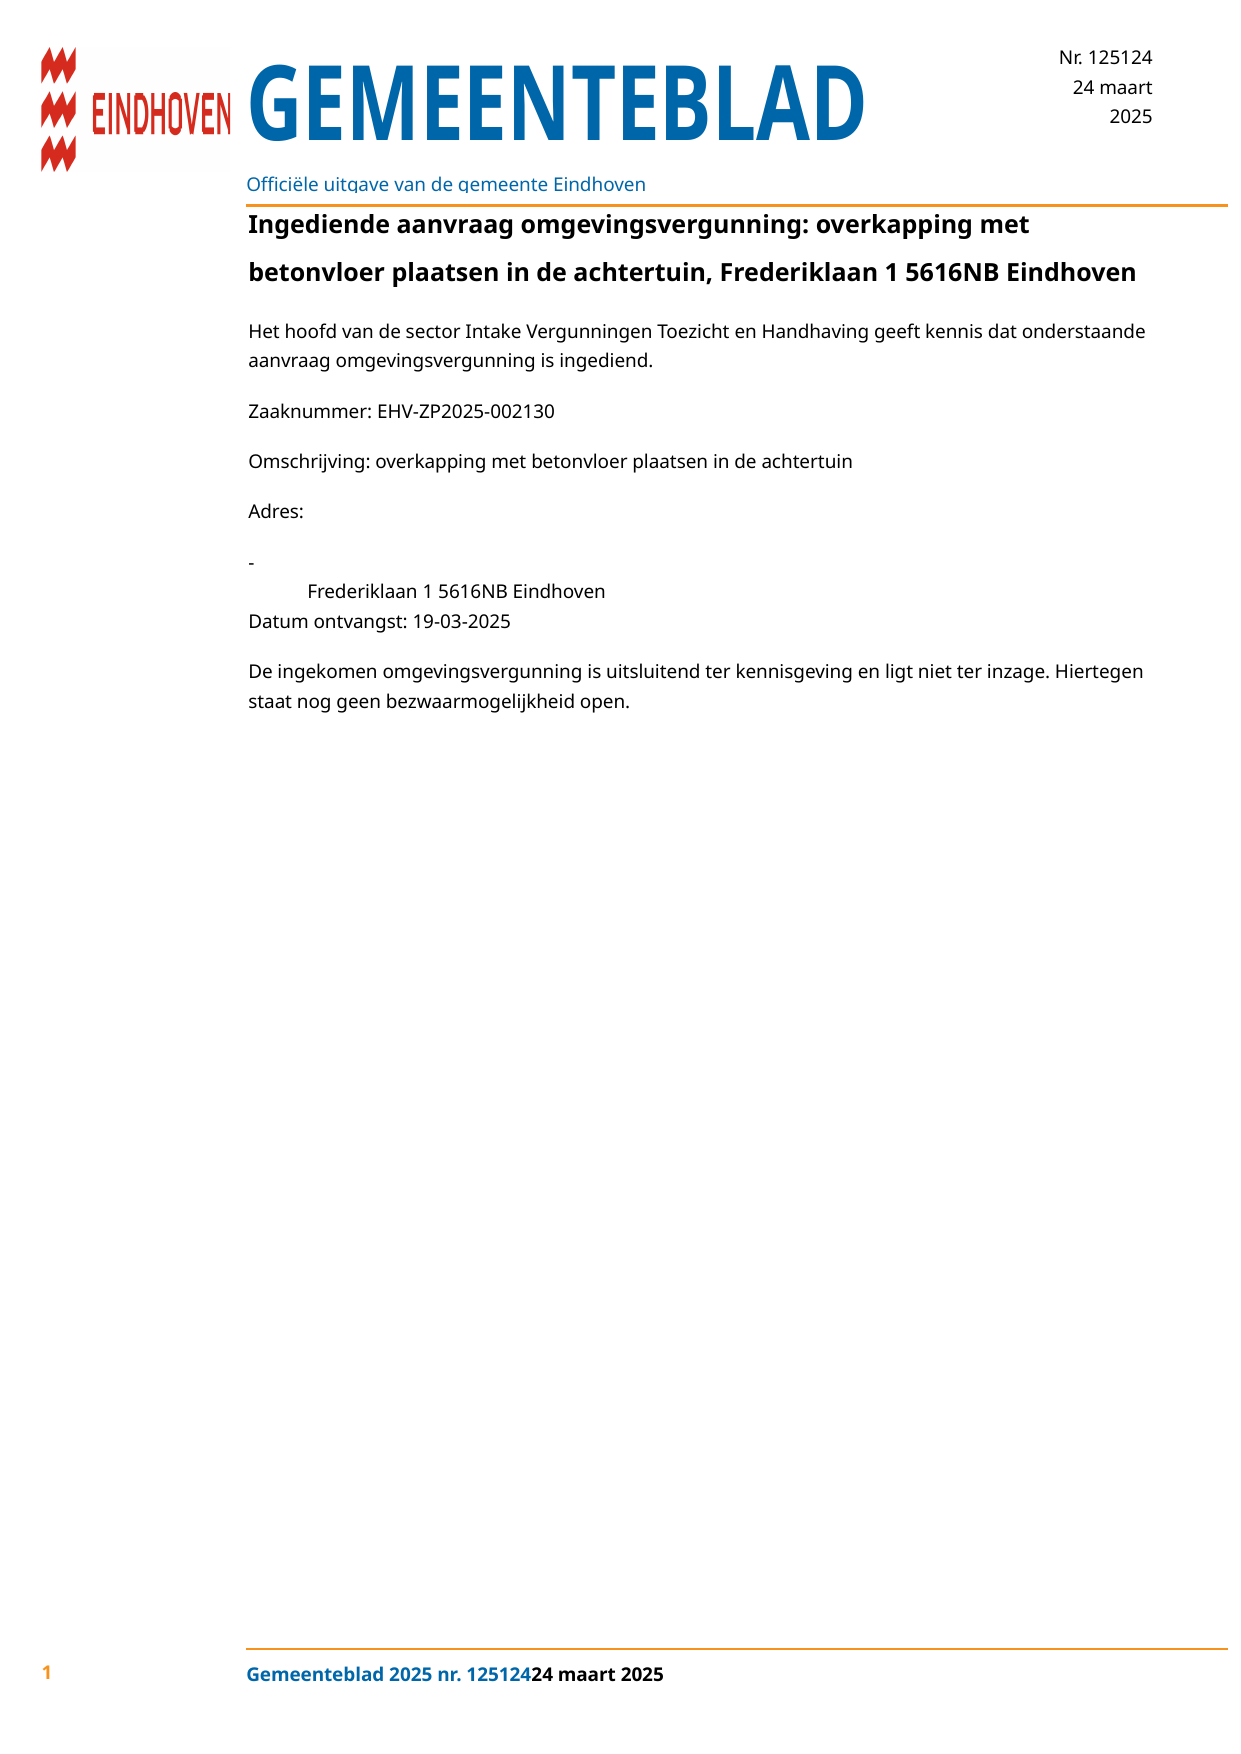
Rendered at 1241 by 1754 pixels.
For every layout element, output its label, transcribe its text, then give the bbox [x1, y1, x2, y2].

text Ingediende aanvraag omgevingsvergunning: overkapping met betonvloer plaatsen in de achtertuin, Frederiklaan 1 5616NB Eindhoven [248, 207, 1152, 288]
text Het hoofd van de sector Intake Vergunningen Toezicht en Handhaving geeft kennis dat onderstaande aanvraag omgevingsvergunning is ingediend. [248, 318, 1152, 373]
text Adres: [248, 499, 1152, 524]
picture [41, 47, 231, 172]
text Zaaknummer: EHV-ZP2025-002130 [248, 398, 1152, 424]
list Frederiklaan 1 5616NB Eindhoven [248, 579, 1152, 604]
text De ingekomen omgevingsvergunning is uitsluitend ter kennisgeving en ligt niet ter inzage. Hiertegen staat nog geen bezwaarmogelijkheid open. [248, 659, 1152, 714]
text Omschrijving: overkapping met betonvloer plaatsen in de achtertuin [248, 448, 1152, 474]
text Datum ontvangst: 19-03-2025 [248, 608, 1152, 634]
